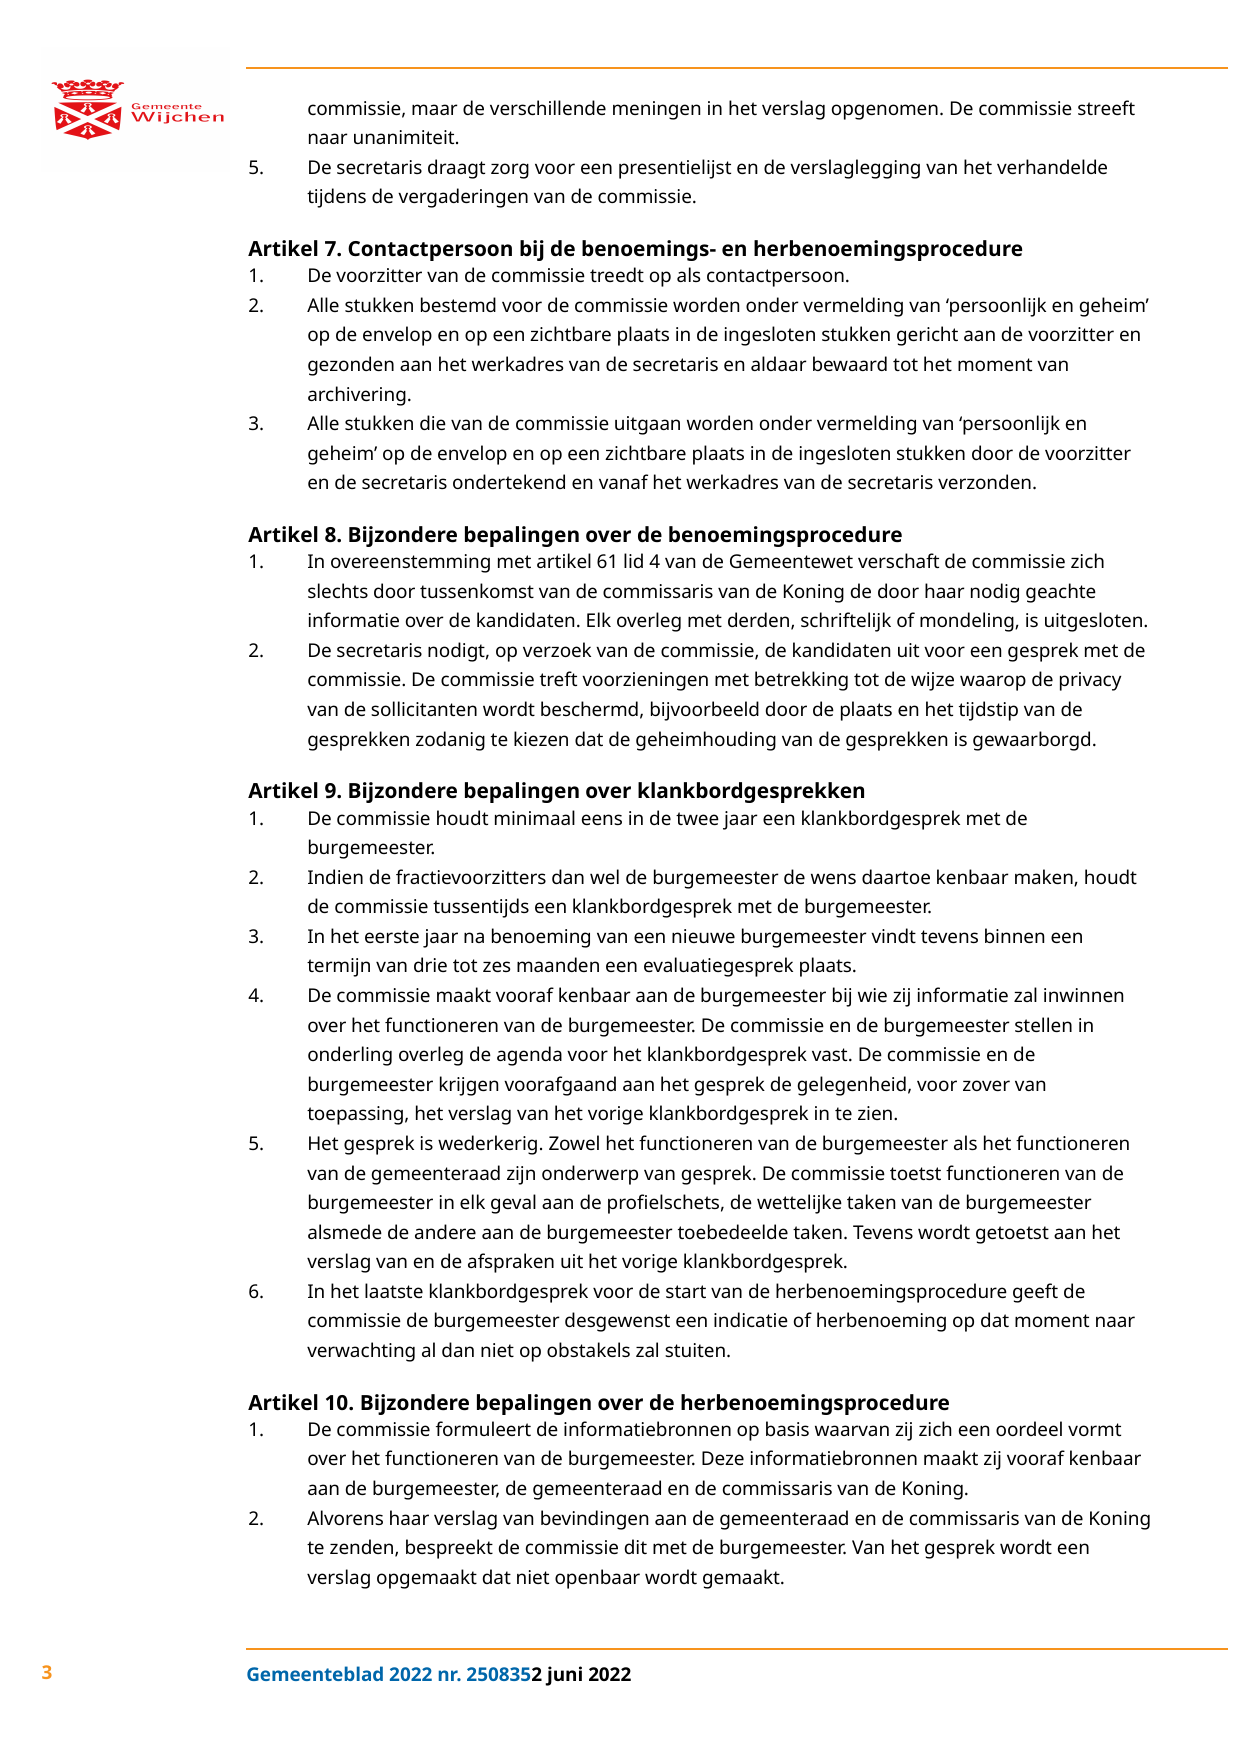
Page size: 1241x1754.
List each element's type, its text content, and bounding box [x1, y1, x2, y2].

picture [41, 47, 231, 172]
text Artikel 8. Bijzondere bepalingen over de benoemingsprocedure [248, 520, 1152, 548]
text Artikel 9. Bijzondere bepalingen over klankbordgesprekken [248, 776, 1152, 805]
list In het laatste klankbordgesprek voor de start van de herbenoemingsprocedure geeft de commissie de burgemeester desgewenst een indicatie of herbenoeming op dat moment naar verwachting al dan niet op obstakels zal stuiten. [248, 1278, 1152, 1363]
list Indien de fractievoorzitters dan wel de burgemeester de wens daartoe kenbaar maken, houdt de commissie tussentijds een klankbordgesprek met de burgemeester. [248, 864, 1152, 919]
list Het gesprek is wederkerig. Zowel het functioneren van de burgemeester als het functioneren van de gemeenteraad zijn onderwerp van gesprek. De commissie toetst functioneren van de burgemeester in elk geval aan de profielschets, de wettelijke taken van de burgemeester alsmede de andere aan de burgemeester toebedeelde taken. Tevens wordt getoetst aan het verslag van en de afspraken uit het vorige klankbordgesprek. [248, 1130, 1152, 1274]
text Artikel 10. Bijzondere bepalingen over de herbenoemingsprocedure [248, 1388, 1152, 1416]
list De commissie formuleert de informatiebronnen op basis waarvan zij zich een oordeel vormt over het functioneren van de burgemeester. Deze informatiebronnen maakt zij vooraf kenbaar aan de burgemeester, de gemeenteraad en de commissaris van de Koning. [248, 1416, 1152, 1501]
list Alvorens haar verslag van bevindingen aan de gemeenteraad en de commissaris van de Koning te zenden, bespreekt de commissie dit met de burgemeester. Van het gesprek wordt een verslag opgemaakt dat niet openbaar wordt gemaakt. [248, 1505, 1152, 1590]
list In het eerste jaar na benoeming van een nieuwe burgemeester vindt tevens binnen een termijn van drie tot zes maanden een evaluatiegesprek plaats. [248, 923, 1152, 978]
list Alle stukken bestemd voor de commissie worden onder vermelding van ‘persoonlijk en geheim’ op de envelop en op een zichtbare plaats in de ingesloten stukken gericht aan de voorzitter en gezonden aan het werkadres van de secretaris en aldaar bewaard tot het moment van archivering. [248, 292, 1152, 406]
list De commissie maakt vooraf kenbaar aan de burgemeester bij wie zij informatie zal inwinnen over het functioneren van de burgemeester. De commissie en de burgemeester stellen in onderling overleg de agenda voor het klankbordgesprek vast. De commissie en de burgemeester krijgen voorafgaand aan het gesprek de gelegenheid, voor zover van toepassing, het verslag van het vorige klankbordgesprek in te zien. [248, 982, 1152, 1126]
text Artikel 7. Contactpersoon bij de benoemings- en herbenoemingsprocedure [248, 234, 1152, 262]
list De commissie houdt minimaal eens in de twee jaar een klankbordgesprek met de burgemeester. [248, 805, 1152, 860]
list De secretaris draagt zorg voor een presentielijst en de verslaglegging van het verhandelde tijdens de vergaderingen van de commissie. [248, 154, 1152, 209]
list Alle stukken die van de commissie uitgaan worden onder vermelding van ‘persoonlijk en geheim’ op de envelop en op een zichtbare plaats in de ingesloten stukken door de voorzitter en de secretaris ondertekend en vanaf het werkadres van de secretaris verzonden. [248, 410, 1152, 495]
list commissie, maar de verschillende meningen in het verslag opgenomen. De commissie streeft naar unanimiteit. [248, 95, 1152, 150]
list De secretaris nodigt, op verzoek van de commissie, de kandidaten uit voor een gesprek met de commissie. De commissie treft voorzieningen met betrekking tot de wijze waarop de privacy van de sollicitanten wordt beschermd, bijvoorbeeld door de plaats en het tijdstip van de gesprekken zodanig te kiezen dat de geheimhouding van de gesprekken is gewaarborgd. [248, 637, 1152, 752]
list In overeenstemming met artikel 61 lid 4 van de Gemeentewet verschaft de commissie zich slechts door tussenkomst van de commissaris van de Koning de door haar nodig geachte informatie over de kandidaten. Elk overleg met derden, schriftelijk of mondeling, is uitgesloten. [248, 548, 1152, 633]
list De voorzitter van de commissie treedt op als contactpersoon. [248, 262, 1152, 288]
